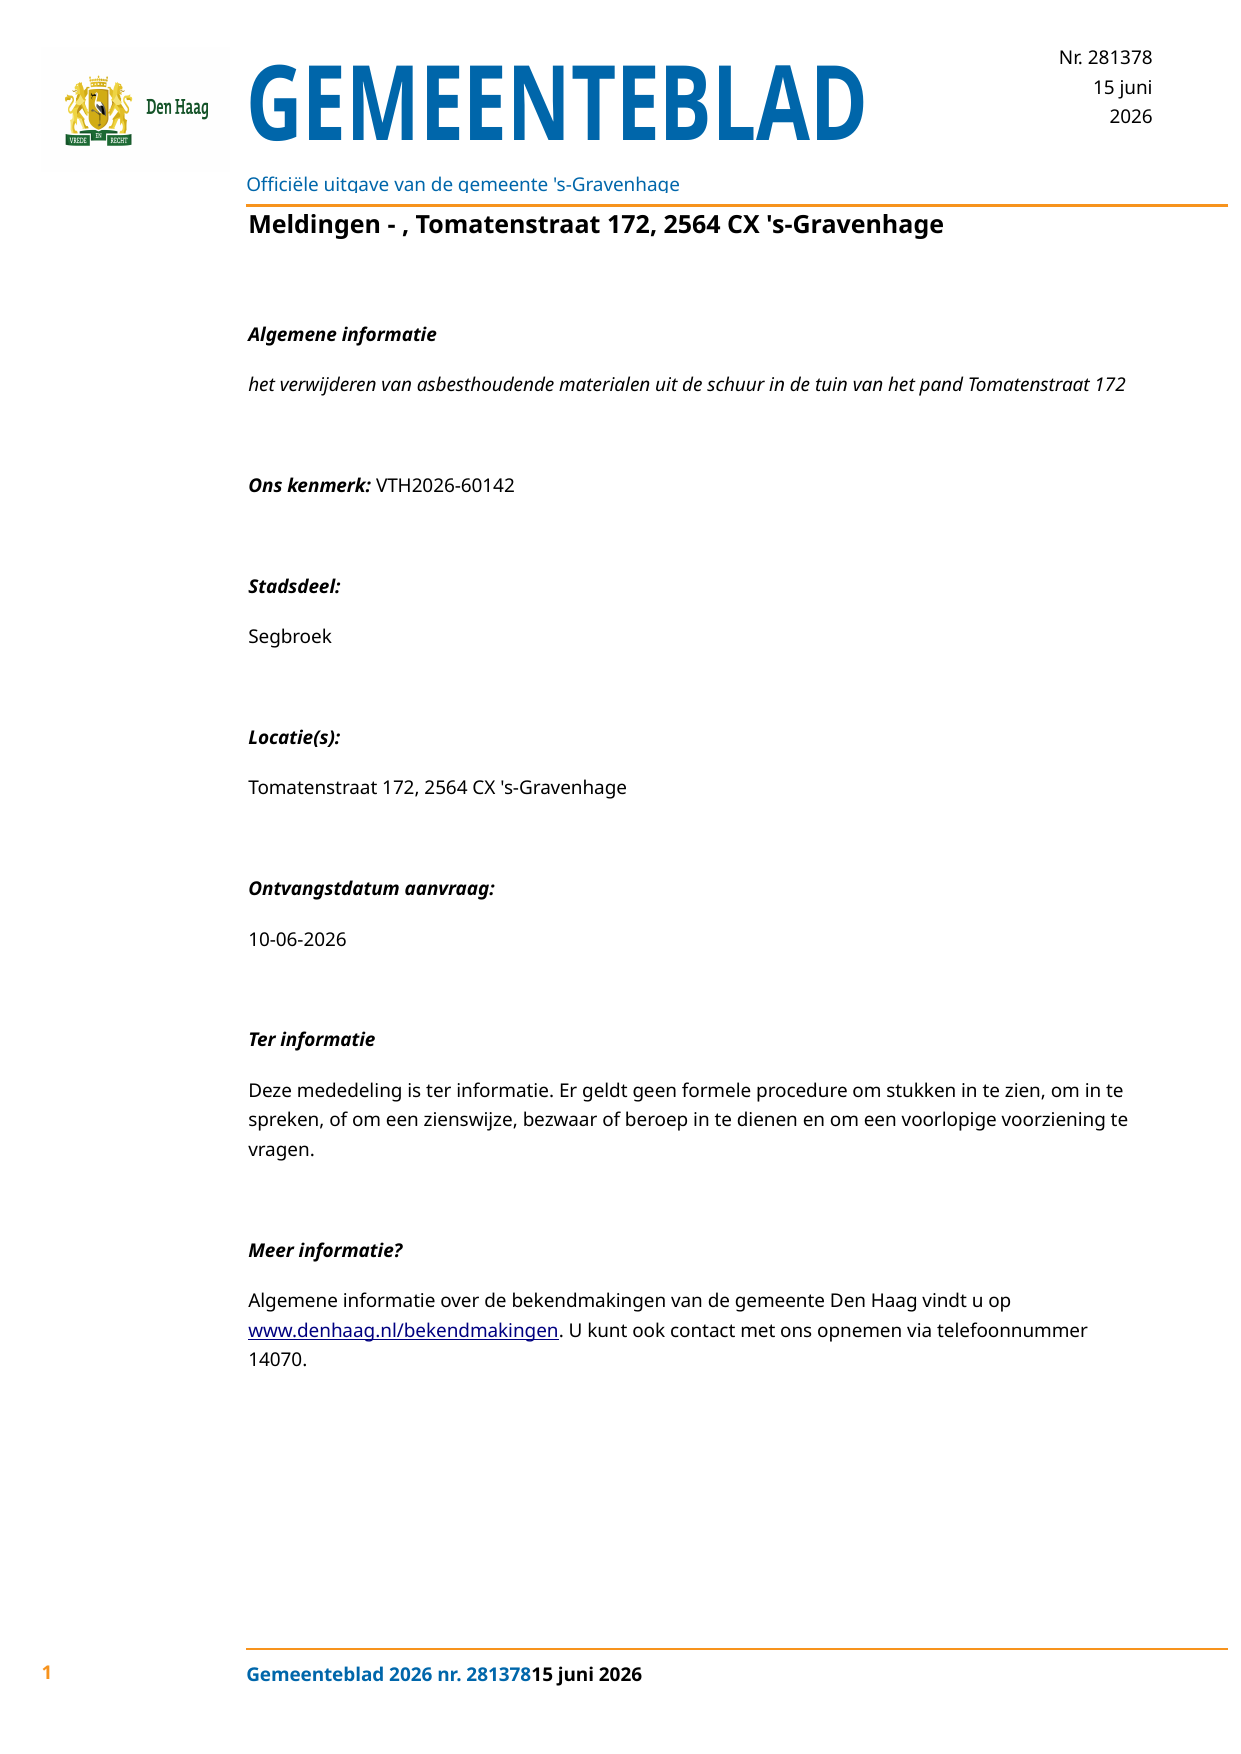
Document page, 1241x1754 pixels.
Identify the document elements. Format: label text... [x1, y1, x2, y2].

picture [41, 47, 231, 172]
text 10-06-2026 [248, 926, 1152, 951]
text Deze mededeling is ter informatie. Er geldt geen formele procedure om stukken in te zien, om in te spreken, of om een zienswijze, bezwaar of beroep in te dienen en om een voorlopige voorziening te vragen. [248, 1077, 1152, 1162]
text Meer informatie? [248, 1237, 1152, 1263]
text Meldingen - , Tomatenstraat 172, 2564 CX 's-Gravenhage [248, 207, 1152, 241]
text het verwijderen van asbesthoudende materialen uit de schuur in de tuin van het pand Tomatenstraat 172 [248, 371, 1152, 397]
text Ter informatie [248, 1027, 1152, 1052]
text Ons kenmerk: VTH2026-60142 [248, 472, 1152, 498]
text Segbroek [248, 623, 1152, 649]
text Locatie(s): [248, 724, 1152, 750]
text Tomatenstraat 172, 2564 CX 's-Gravenhage [248, 774, 1152, 800]
text Algemene informatie over de bekendmakingen van de gemeente Den Haag vindt u op www.denhaag.nl/bekendmakingen. U kunt ook contact met ons opnemen via telefoonnummer 14070. [248, 1287, 1152, 1372]
text Algemene informatie [248, 321, 1152, 346]
text Stadsdeel: [248, 573, 1152, 598]
text Ontvangstdatum aanvraag: [248, 875, 1152, 901]
